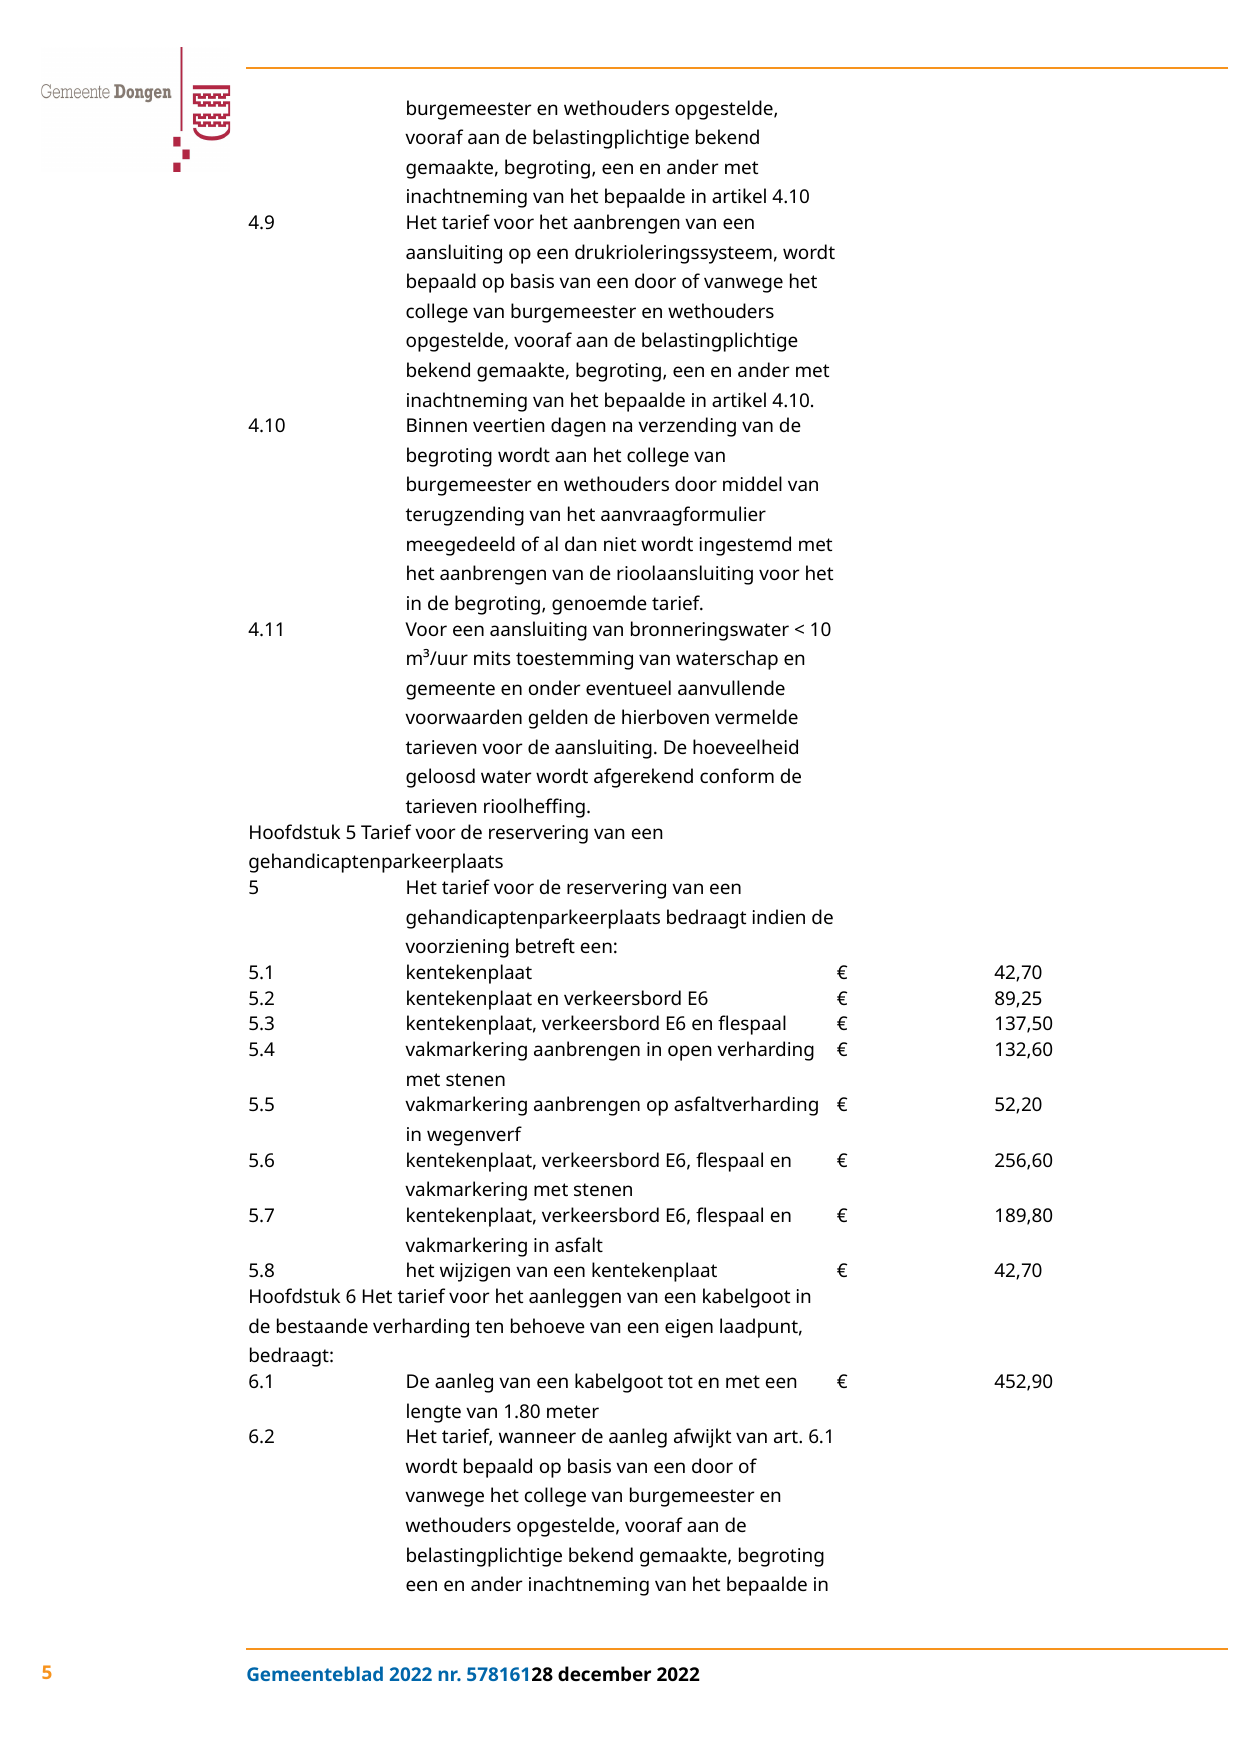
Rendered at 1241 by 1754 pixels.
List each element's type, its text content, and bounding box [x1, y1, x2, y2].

table_cell 137,50 [994, 1011, 1152, 1036]
table_cell 5 [248, 874, 405, 959]
table_cell De aanleg van een kabelgoot tot en met een lengte van 1.80 meter [405, 1368, 837, 1423]
table_cell 5.8 [248, 1258, 405, 1283]
table_cell [837, 1424, 994, 1597]
table_cell [837, 819, 994, 874]
table_cell 4.11 [248, 616, 405, 819]
table_cell [994, 209, 1152, 412]
table_cell 5.5 [248, 1092, 405, 1147]
table_cell [994, 95, 1152, 209]
table_cell kentekenplaat [405, 959, 837, 985]
table_cell 6.1 [248, 1368, 405, 1423]
table_cell 132,60 [994, 1036, 1152, 1092]
picture [41, 47, 231, 172]
table_cell [994, 1283, 1152, 1368]
table_cell 4.10 [248, 413, 405, 616]
table_cell [837, 1283, 994, 1368]
table_cell Hoofdstuk 5 Tarief voor de reservering van een gehandicaptenparkeerplaats [248, 819, 837, 874]
table_cell 6.2 [248, 1424, 405, 1597]
table_cell 5.4 [248, 1036, 405, 1092]
table_cell € [837, 959, 994, 985]
table_cell [837, 209, 994, 412]
table_cell € [837, 985, 994, 1011]
table_cell kentekenplaat en verkeersbord E6 [405, 985, 837, 1011]
table_cell vakmarkering aanbrengen in open verharding met stenen [405, 1036, 837, 1092]
table_cell Het tarief voor het aanbrengen van een aansluiting op een drukrioleringssysteem, wordt bepaald op basis van een door of vanwege het college van burgemeester en wethouders opgestelde, vooraf aan de belastingplichtige bekend gemaakte, begroting, een en ander met inachtneming van het bepaalde in artikel 4.10. [405, 209, 837, 412]
table_cell kentekenplaat, verkeersbord E6, flespaal en vakmarkering in asfalt [405, 1202, 837, 1258]
table_cell [248, 95, 405, 209]
table_cell € [837, 1036, 994, 1092]
table_cell € [837, 1147, 994, 1202]
table_cell het wijzigen van een kentekenplaat [405, 1258, 837, 1283]
table_cell € [837, 1011, 994, 1036]
table_cell 89,25 [994, 985, 1152, 1011]
table_cell Het tarief, wanneer de aanleg afwijkt van art. 6.1 wordt bepaald op basis van een door of vanwege het college van burgemeester en wethouders opgestelde, vooraf aan de belastingplichtige bekend gemaakte, begroting een en ander inachtneming van het bepaalde in [405, 1424, 837, 1597]
table_cell [994, 874, 1152, 959]
table_cell Voor een aansluiting van bronneringswater < 10 m³/uur mits toestemming van waterschap en gemeente en onder eventueel aanvullende voorwaarden gelden de hierboven vermelde tarieven voor de aansluiting. De hoeveelheid geloosd water wordt afgerekend conform de tarieven rioolheffing. [405, 616, 837, 819]
table_cell kentekenplaat, verkeersbord E6 en flespaal [405, 1011, 837, 1036]
table_cell 5.2 [248, 985, 405, 1011]
table_cell 42,70 [994, 959, 1152, 985]
table_cell 5.6 [248, 1147, 405, 1202]
table_cell [837, 413, 994, 616]
table_cell burgemeester en wethouders opgestelde, vooraf aan de belastingplichtige bekend gemaakte, begroting, een en ander met inachtneming van het bepaalde in artikel 4.10 [405, 95, 837, 209]
table_cell 256,60 [994, 1147, 1152, 1202]
table_cell 52,20 [994, 1092, 1152, 1147]
table_cell Het tarief voor de reservering van een gehandicaptenparkeerplaats bedraagt indien de voorziening betreft een: [405, 874, 837, 959]
table_cell Hoofdstuk 6 Het tarief voor het aanleggen van een kabelgoot in de bestaande verharding ten behoeve van een eigen laadpunt, bedraagt: [248, 1283, 837, 1368]
table_cell 42,70 [994, 1258, 1152, 1283]
table_cell [994, 413, 1152, 616]
table_cell [994, 616, 1152, 819]
table_cell Binnen veertien dagen na verzending van de begroting wordt aan het college van burgemeester en wethouders door middel van terugzending van het aanvraagformulier meegedeeld of al dan niet wordt ingestemd met het aanbrengen van de rioolaansluiting voor het in de begroting, genoemde tarief. [405, 413, 837, 616]
table_cell [837, 95, 994, 209]
table_cell [994, 1424, 1152, 1597]
table_cell [837, 874, 994, 959]
table_cell 5.1 [248, 959, 405, 985]
table_cell € [837, 1202, 994, 1258]
table_cell 452,90 [994, 1368, 1152, 1423]
table_cell 5.7 [248, 1202, 405, 1258]
table_cell [994, 819, 1152, 874]
table_cell € [837, 1368, 994, 1423]
table_cell vakmarkering aanbrengen op asfaltverharding in wegenverf [405, 1092, 837, 1147]
table_cell kentekenplaat, verkeersbord E6, flespaal en vakmarkering met stenen [405, 1147, 837, 1202]
table_cell € [837, 1092, 994, 1147]
table_cell 4.9 [248, 209, 405, 412]
table_cell 189,80 [994, 1202, 1152, 1258]
table_cell 5.3 [248, 1011, 405, 1036]
table_cell [837, 616, 994, 819]
table_cell € [837, 1258, 994, 1283]
